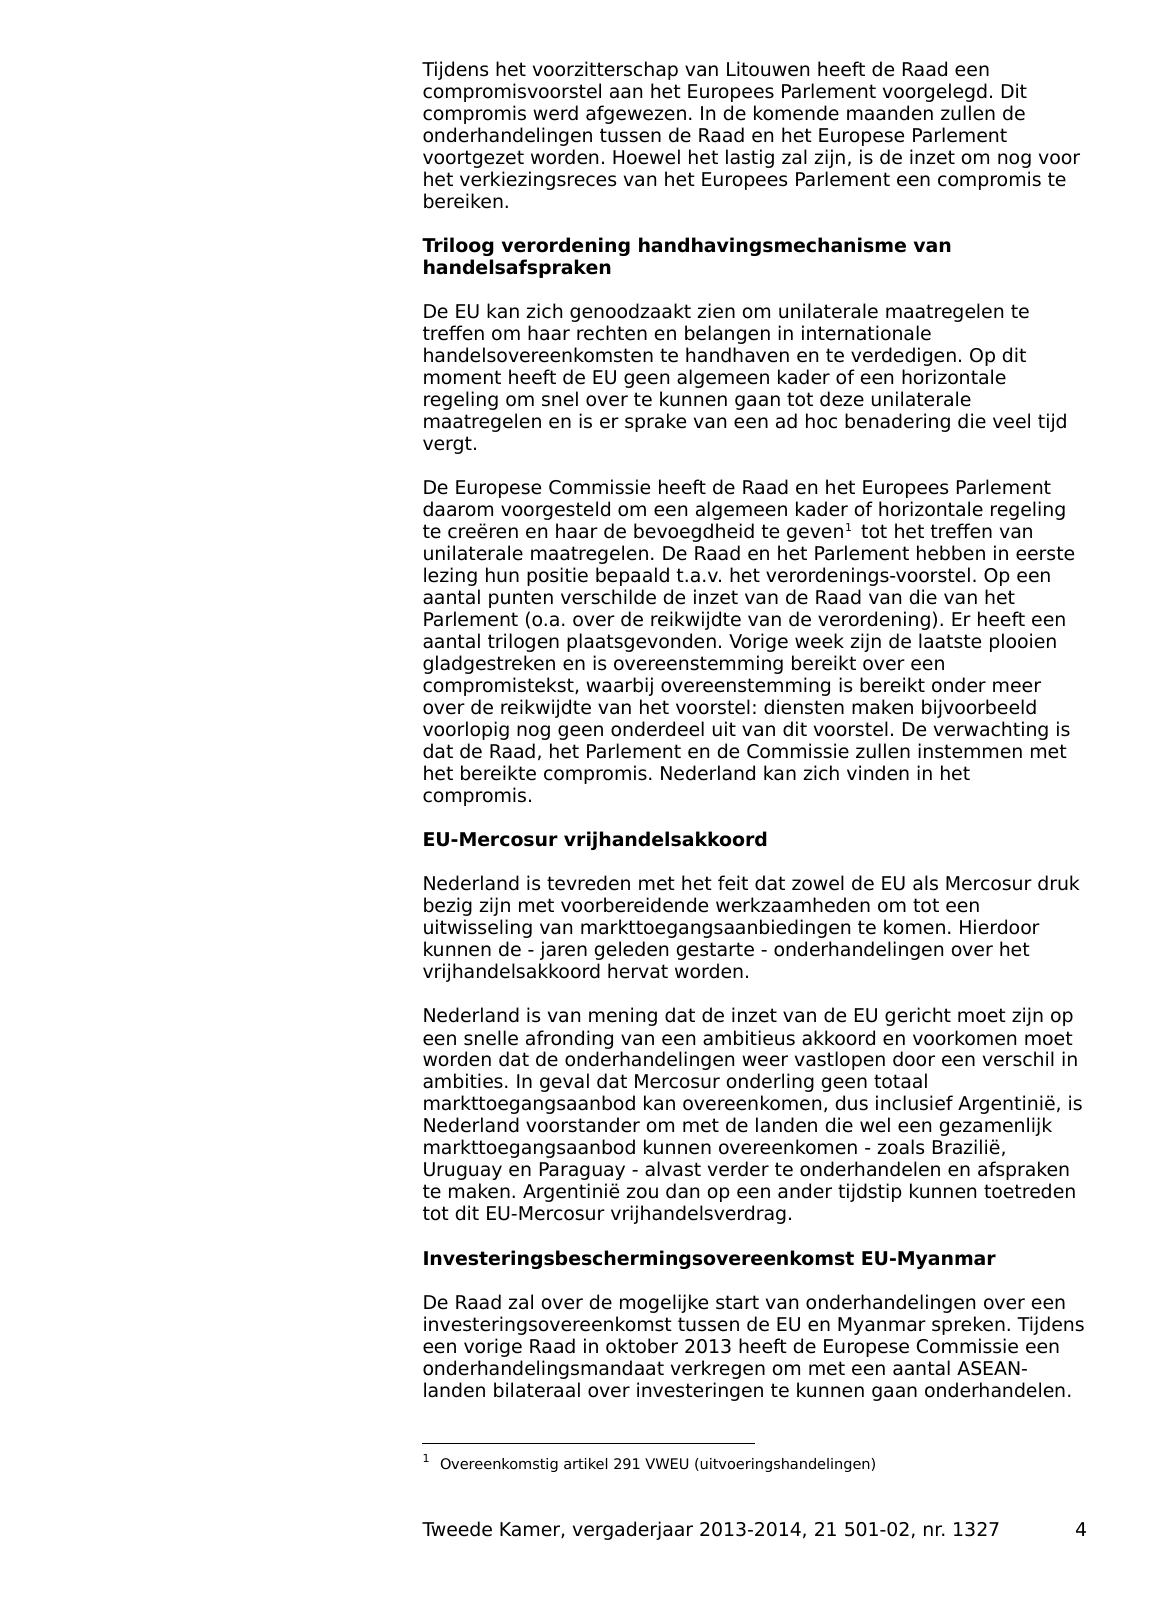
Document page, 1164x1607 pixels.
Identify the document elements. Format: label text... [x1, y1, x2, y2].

text De Raad zal over de mogelijke start van onderhandelingen over een investeringsovereenkomst tussen de EU en Myanmar spreken. Tijdens een vorige Raad in oktober 2013 heeft de Europese Commissie een onderhandelingsmandaat verkregen om met een aantal ASEAN-landen bilateraal over investeringen te kunnen gaan onderhandelen. [422, 1292, 1087, 1401]
text De Europese Commissie heeft de Raad en het Europees Parlement daarom voorgesteld om een algemeen kader of horizontale regeling te creëren en haar de bevoegdheid te geven tot het treffen van unilaterale maatregelen. De Raad en het Parlement hebben in eerste lezing hun positie bepaald t.a.v. het verordenings-voorstel. Op een aantal punten verschilde de inzet van de Raad van die van het Parlement (o.a. over de reikwijdte van de verordening). Er heeft een aantal trilogen plaatsgevonden. Vorige week zijn de laatste plooien gladgestreken en is overeenstemming bereikt over een compromistekst, waarbij overeenstemming is bereikt onder meer over de reikwijdte van het voorstel: diensten maken bijvoorbeeld voorlopig nog geen onderdeel uit van dit voorstel. De verwachting is dat de Raad, het Parlement en de Commissie zullen instemmen met het bereikte compromis. Nederland kan zich vinden in het compromis. [422, 477, 1087, 807]
subtitle Investeringsbeschermingsovereenkomst EU-Myanmar [422, 1247, 1087, 1269]
subtitle EU-Mercosur vrijhandelsakkoord [422, 829, 1087, 851]
text De EU kan zich genoodzaakt zien om unilaterale maatregelen te treffen om haar rechten en belangen in internationale handelsovereenkomsten te handhaven en te verdedigen. Op dit moment heeft de EU geen algemeen kader of een horizontale regeling om snel over te kunnen gaan tot deze unilaterale maatregelen en is er sprake van een ad hoc benadering die veel tijd vergt. [422, 301, 1087, 455]
text Nederland is tevreden met het feit dat zowel de EU als Mercosur druk bezig zijn met voorbereidende werkzaamheden om tot een uitwisseling van markttoegangsaanbiedingen te komen. Hierdoor kunnen de - jaren geleden gestarte - onderhandelingen over het vrijhandelsakkoord hervat worden. [422, 873, 1087, 983]
text Nederland is van mening dat de inzet van de EU gericht moet zijn op een snelle afronding van een ambitieus akkoord en voorkomen moet worden dat de onderhandelingen weer vastlopen door een verschil in ambities. In geval dat Mercosur onderling geen totaal markttoegangsaanbod kan overeenkomen, dus inclusief Argentinië, is Nederland voorstander om met de landen die wel een gezamenlijk markttoegangsaanbod kunnen overeenkomen - zoals Brazilië, Uruguay en Paraguay - alvast verder te onderhandelen en afspraken te maken. Argentinië zou dan op een ander tijdstip kunnen toetreden tot dit EU-Mercosur vrijhandelsverdrag. [422, 1005, 1087, 1225]
text Tijdens het voorzitterschap van Litouwen heeft de Raad een compromisvoorstel aan het Europees Parlement voorgelegd. Dit compromis werd afgewezen. In de komende maanden zullen de onderhandelingen tussen de Raad en het Europese Parlement voortgezet worden. Hoewel het lastig zal zijn, is de inzet om nog voor het verkiezingsreces van het Europees Parlement een compromis te bereiken. [422, 59, 1087, 213]
subtitle Triloog verordening handhavingsmechanisme van handelsafspraken [422, 235, 1087, 279]
text Overeenkomstig artikel 291 VWEU (uitvoeringshandelingen) [422, 1452, 1087, 1474]
